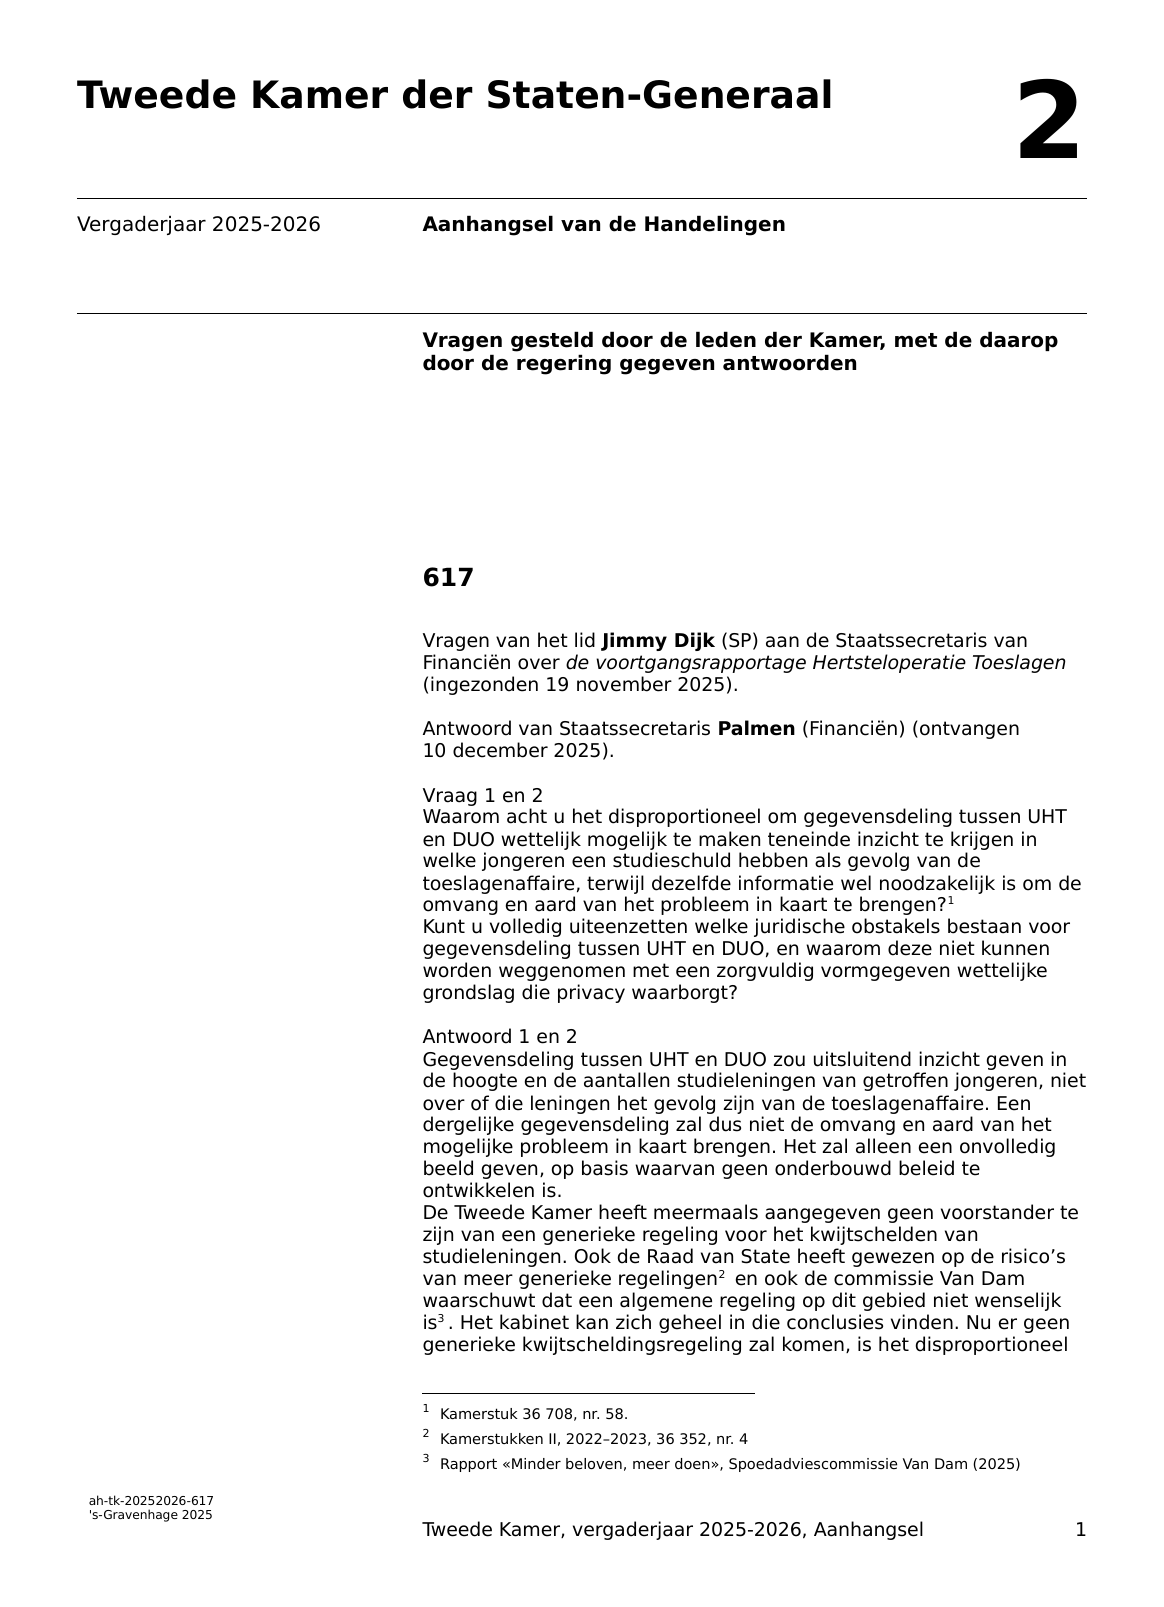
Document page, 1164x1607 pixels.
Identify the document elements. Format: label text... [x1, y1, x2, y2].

text Vraag 1 en 2 [422, 784, 1087, 806]
text ah-tk-20252026-617 [88, 1494, 323, 1508]
text Rapport «Minder beloven, meer doen», Spoedadviescommissie Van Dam (2025) [422, 1452, 1087, 1474]
text Kamerstukken II, 2022–2023, 36 352, nr. 4 [422, 1427, 1087, 1449]
text Antwoord 1 en 2 [422, 1026, 1087, 1048]
text Antwoord van Staatssecretaris Palmen (Financiën) (ontvangen 10 december 2025). [422, 718, 1087, 762]
table_header Tweede Kamer der Staten-Generaal [77, 59, 886, 198]
text 's-Gravenhage 2025 [88, 1508, 323, 1522]
table_cell Vergaderjaar 2025-2026 [77, 199, 422, 313]
table_cell [77, 314, 422, 375]
text Gegevensdeling tussen UHT en DUO zou uitsluitend inzicht geven in de hoogte en de aantallen studieleningen van getroffen jongeren, niet over of die leningen het gevolg zijn van de toeslagenaffaire. Een dergelijke gegevensdeling zal dus niet de omvang en aard van het mogelijke probleem in kaart brengen. Het zal alleen een onvolledig beeld geven, op basis waarvan geen onderbouwd beleid te ontwikkelen is. [422, 1048, 1087, 1202]
text Kamerstuk 36 708, nr. 58. [422, 1402, 1087, 1424]
text Vragen van het lid Jimmy Dijk (SP) aan de Staatssecretaris van Financiën over de voortgangsrapportage Hertsteloperatie Toeslagen (ingezonden 19 november 2025). [422, 630, 1087, 696]
text Waarom acht u het disproportioneel om gegevensdeling tussen UHT en DUO wettelijk mogelijk te maken teneinde inzicht te krijgen in welke jongeren een studieschuld hebben als gevolg van de toeslagenaffaire, terwijl dezelfde informatie wel noodzakelijk is om de omvang en aard van het probleem in kaart te brengen? [422, 806, 1087, 916]
text De Tweede Kamer heeft meermaals aangegeven geen voorstander te zijn van een generieke regeling voor het kwijtschelden van studieleningen. Ook de Raad van State heeft gewezen op de risico’s van meer generieke regelingen en ook de commissie Van Dam waarschuwt dat een algemene regeling op dit gebied niet wenselijk is. Het kabinet kan zich geheel in die conclusies vinden. Nu er geen generieke kwijtscheldingsregeling zal komen, is het disproportioneel [422, 1202, 1087, 1356]
text Kunt u volledig uiteenzetten welke juridische obstakels bestaan voor gegevensdeling tussen UHT en DUO, en waarom deze niet kunnen worden weggenomen met een zorgvuldig vormgegeven wettelijke grondslag die privacy waarborgt? [422, 916, 1087, 1004]
text 617 [422, 563, 1087, 592]
table_cell Aanhangsel van de Handelingen [422, 199, 1087, 313]
table_header 2 [886, 59, 1087, 198]
table_cell Vragen gesteld door de leden der Kamer, met de daarop door de regering gegeven antwoorden [422, 314, 1087, 375]
